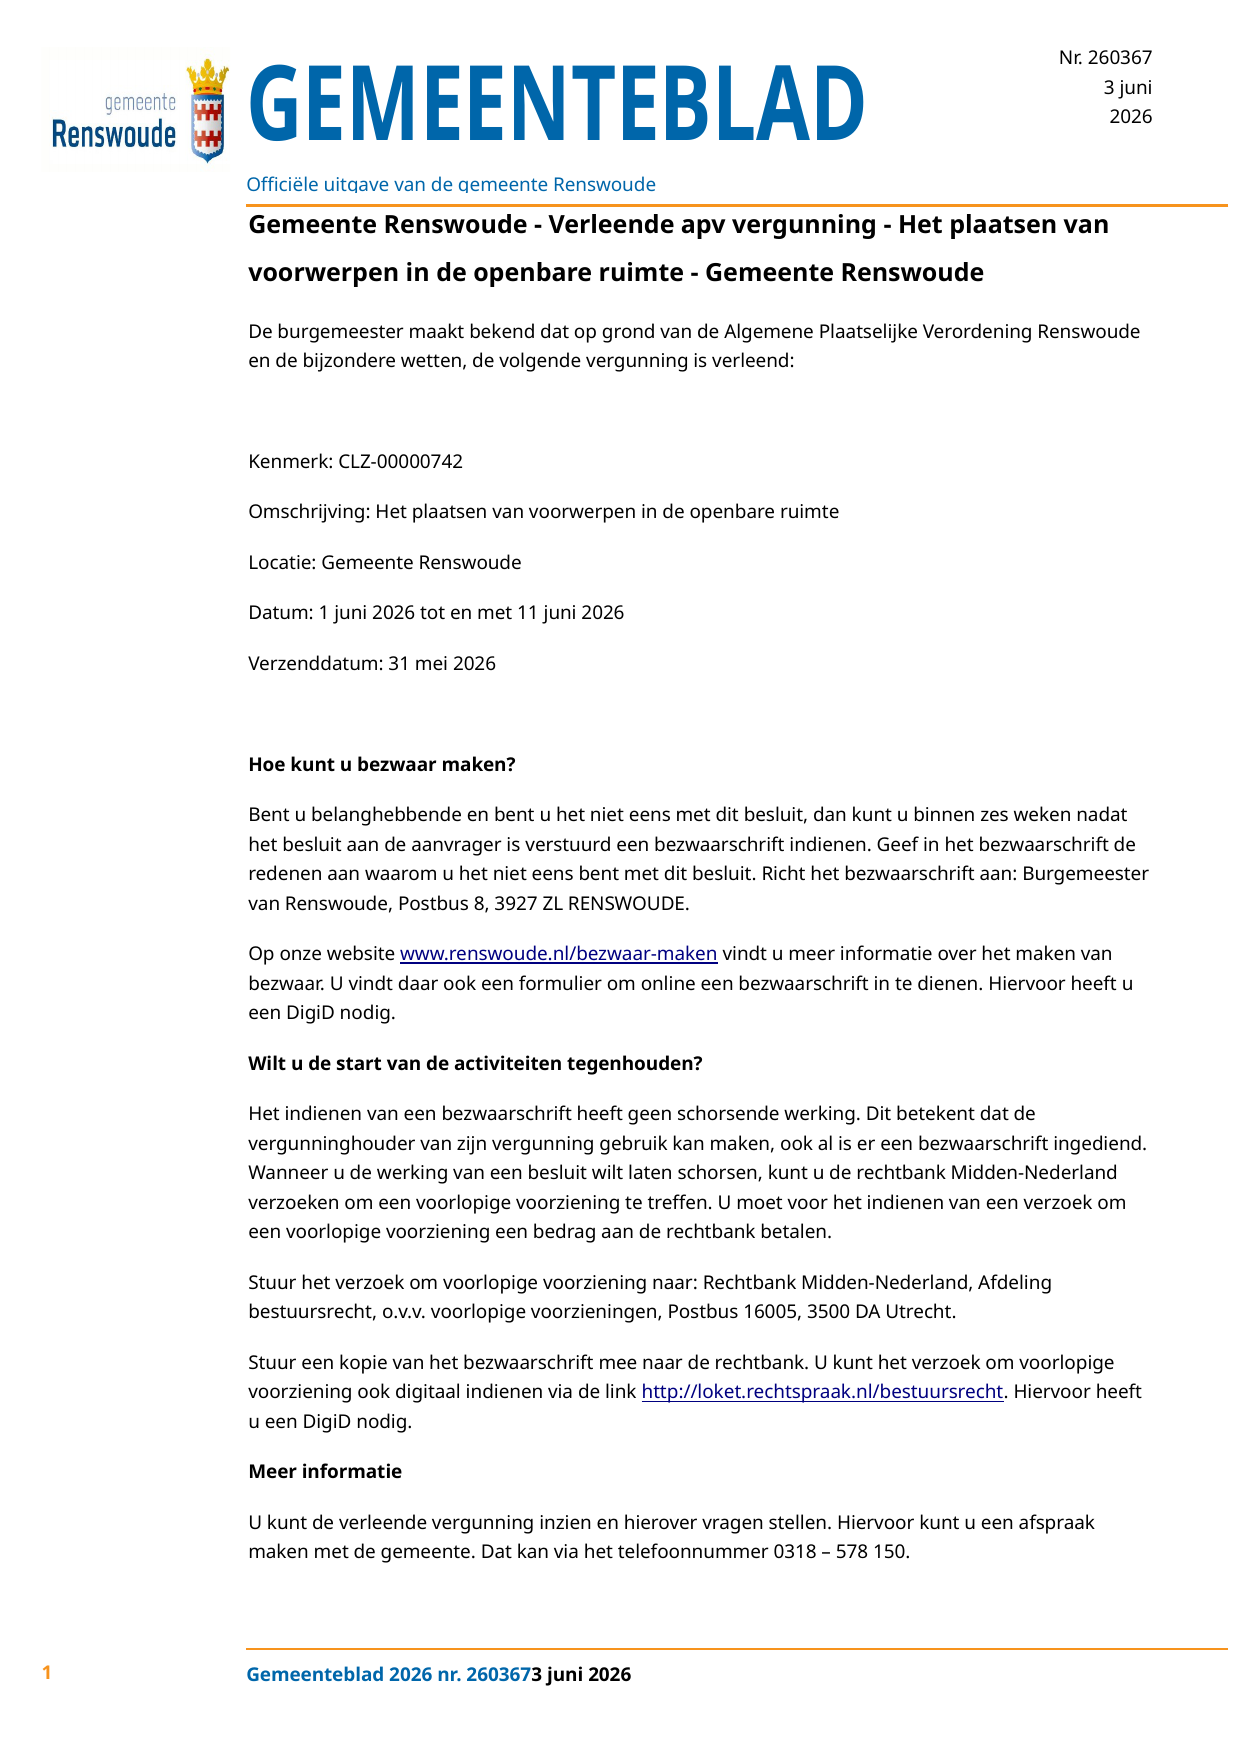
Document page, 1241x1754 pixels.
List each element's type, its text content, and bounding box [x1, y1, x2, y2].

text Op onze website www.renswoude.nl/bezwaar-maken vindt u meer informatie over het maken van bezwaar. U vindt daar ook een formulier om online een bezwaarschrift in te dienen. Hiervoor heeft u een DigiD nodig. [248, 940, 1152, 1025]
text Stuur een kopie van het bezwaarschrift mee naar de rechtbank. U kunt het verzoek om voorlopige voorziening ook digitaal indienen via de link http://loket.rechtspraak.nl/bestuursrecht. Hiervoor heeft u een DigiD nodig. [248, 1349, 1152, 1434]
text Meer informatie [248, 1459, 1152, 1484]
text Stuur het verzoek om voorlopige voorziening naar: Rechtbank Midden-Nederland, Afdeling bestuursrecht, o.v.v. voorlopige voorzieningen, Postbus 16005, 3500 DA Utrecht. [248, 1269, 1152, 1324]
text De burgemeester maakt bekend dat op grond van de Algemene Plaatselijke Verordening Renswoude en de bijzondere wetten, de volgende vergunning is verleend: [248, 318, 1152, 373]
text U kunt de verleende vergunning inzien en hierover vragen stellen. Hiervoor kunt u een afspraak maken met de gemeente. Dat kan via het telefoonnummer 0318 – 578 150. [248, 1509, 1152, 1564]
picture [41, 47, 231, 172]
text Gemeente Renswoude - Verleende apv vergunning - Het plaatsen van voorwerpen in de openbare ruimte - Gemeente Renswoude [248, 207, 1152, 288]
text Hoe kunt u bezwaar maken? [248, 751, 1152, 777]
text Datum: 1 juni 2026 tot en met 11 juni 2026 [248, 599, 1152, 625]
text Verzenddatum: 31 mei 2026 [248, 650, 1152, 676]
text Locatie: Gemeente Renswoude [248, 549, 1152, 575]
text Het indienen van een bezwaarschrift heeft geen schorsende werking. Dit betekent dat de vergunninghouder van zijn vergunning gebruik kan maken, ook al is er een bezwaarschrift ingediend. Wanneer u de werking van een besluit wilt laten schorsen, kunt u de rechtbank Midden-Nederland verzoeken om een voorlopige voorziening te treffen. U moet voor het indienen van een verzoek om een voorlopige voorziening een bedrag aan de rechtbank betalen. [248, 1100, 1152, 1244]
text Omschrijving: Het plaatsen van voorwerpen in de openbare ruimte [248, 499, 1152, 524]
text Wilt u de start van de activiteiten tegenhouden? [248, 1050, 1152, 1076]
text Bent u belanghebbende en bent u het niet eens met dit besluit, dan kunt u binnen zes weken nadat het besluit aan de aanvrager is verstuurd een bezwaarschrift indienen. Geef in het bezwaarschrift de redenen aan waarom u het niet eens bent met dit besluit. Richt het bezwaarschrift aan: Burgemeester van Renswoude, Postbus 8, 3927 ZL RENSWOUDE. [248, 801, 1152, 916]
text Kenmerk: CLZ-00000742 [248, 448, 1152, 474]
